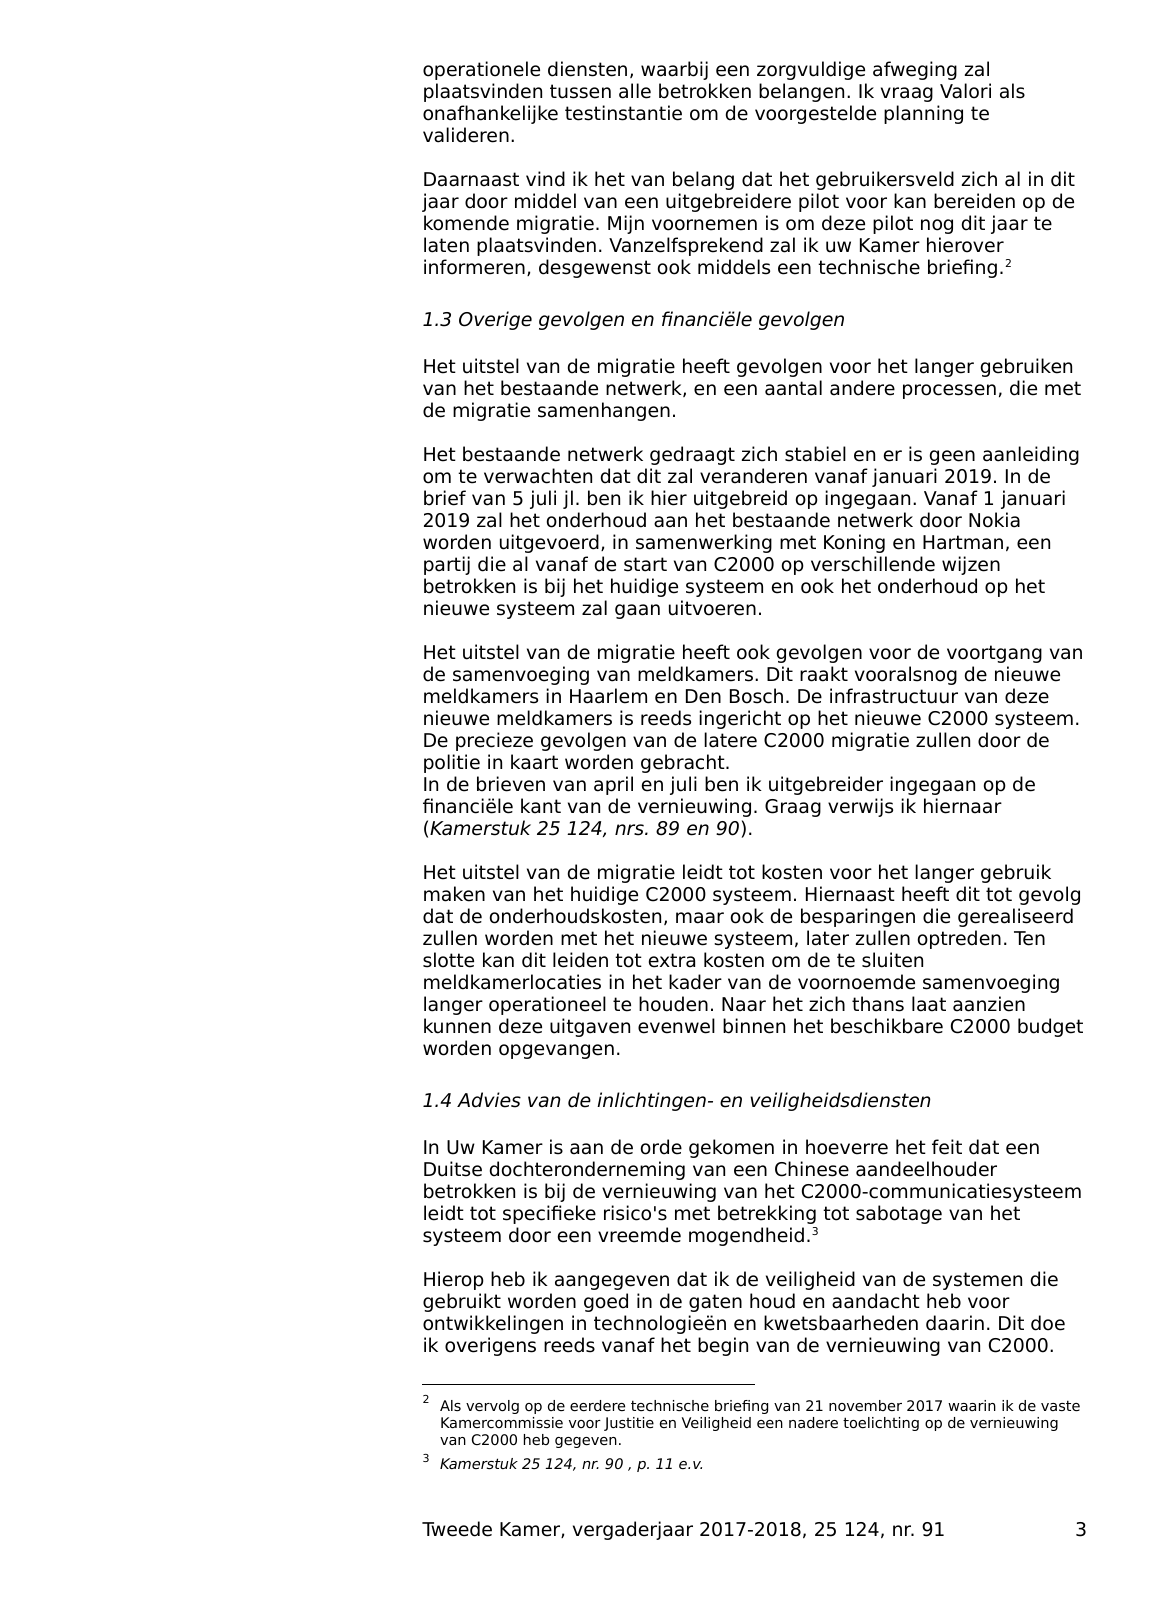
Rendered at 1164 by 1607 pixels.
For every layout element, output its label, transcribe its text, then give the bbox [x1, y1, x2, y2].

text In de brieven van april en juli ben ik uitgebreider ingegaan op de financiële kant van de vernieuwing. Graag verwijs ik hiernaar (Kamerstuk 25 124, nrs. 89 en 90). [422, 774, 1087, 840]
subtitle 1.4 Advies van de inlichtingen- en veiligheidsdiensten [422, 1090, 1087, 1112]
text Het uitstel van de migratie heeft gevolgen voor het langer gebruiken van het bestaande netwerk, en een aantal andere processen, die met de migratie samenhangen. [422, 356, 1087, 422]
text In Uw Kamer is aan de orde gekomen in hoeverre het feit dat een Duitse dochteronderneming van een Chinese aandeelhouder betrokken is bij de vernieuwing van het C2000-communicatiesysteem leidt tot specifieke risico's met betrekking tot sabotage van het systeem door een vreemde mogendheid. [422, 1137, 1087, 1247]
text operationele diensten, waarbij een zorgvuldige afweging zal plaatsvinden tussen alle betrokken belangen. Ik vraag Valori als onafhankelijke testinstantie om de voorgestelde planning te valideren. [422, 59, 1087, 147]
text Als vervolg op de eerdere technische briefing van 21 november 2017 waarin ik de vaste Kamercommissie voor Justitie en Veiligheid een nadere toelichting op de vernieuwing van C2000 heb gegeven. [422, 1393, 1087, 1449]
subtitle 1.3 Overige gevolgen en financiële gevolgen [422, 309, 1087, 331]
text Het uitstel van de migratie heeft ook gevolgen voor de voortgang van de samenvoeging van meldkamers. Dit raakt vooralsnog de nieuwe meldkamers in Haarlem en Den Bosch. De infrastructuur van deze nieuwe meldkamers is reeds ingericht op het nieuwe C2000 systeem. De precieze gevolgen van de latere C2000 migratie zullen door de politie in kaart worden gebracht. [422, 642, 1087, 774]
text Hierop heb ik aangegeven dat ik de veiligheid van de systemen die gebruikt worden goed in de gaten houd en aandacht heb voor ontwikkelingen in technologieën en kwetsbaarheden daarin. Dit doe ik overigens reeds vanaf het begin van de vernieuwing van C2000. [422, 1269, 1087, 1357]
text Het bestaande netwerk gedraagt zich stabiel en er is geen aanleiding om te verwachten dat dit zal veranderen vanaf januari 2019. In de brief van 5 juli jl. ben ik hier uitgebreid op ingegaan. Vanaf 1 januari 2019 zal het onderhoud aan het bestaande netwerk door Nokia worden uitgevoerd, in samenwerking met Koning en Hartman, een partij die al vanaf de start van C2000 op verschillende wijzen betrokken is bij het huidige systeem en ook het onderhoud op het nieuwe systeem zal gaan uitvoeren. [422, 444, 1087, 620]
text Het uitstel van de migratie leidt tot kosten voor het langer gebruik maken van het huidige C2000 systeem. Hiernaast heeft dit tot gevolg dat de onderhoudskosten, maar ook de besparingen die gerealiseerd zullen worden met het nieuwe systeem, later zullen optreden. Ten slotte kan dit leiden tot extra kosten om de te sluiten meldkamerlocaties in het kader van de voornoemde samenvoeging langer operationeel te houden. Naar het zich thans laat aanzien kunnen deze uitgaven evenwel binnen het beschikbare C2000 budget worden opgevangen. [422, 862, 1087, 1060]
text Daarnaast vind ik het van belang dat het gebruikersveld zich al in dit jaar door middel van een uitgebreidere pilot voor kan bereiden op de komende migratie. Mijn voornemen is om deze pilot nog dit jaar te laten plaatsvinden. Vanzelfsprekend zal ik uw Kamer hierover informeren, desgewenst ook middels een technische briefing. [422, 169, 1087, 279]
text Kamerstuk 25 124, nr. 90 , p. 11 e.v. [422, 1452, 1087, 1474]
